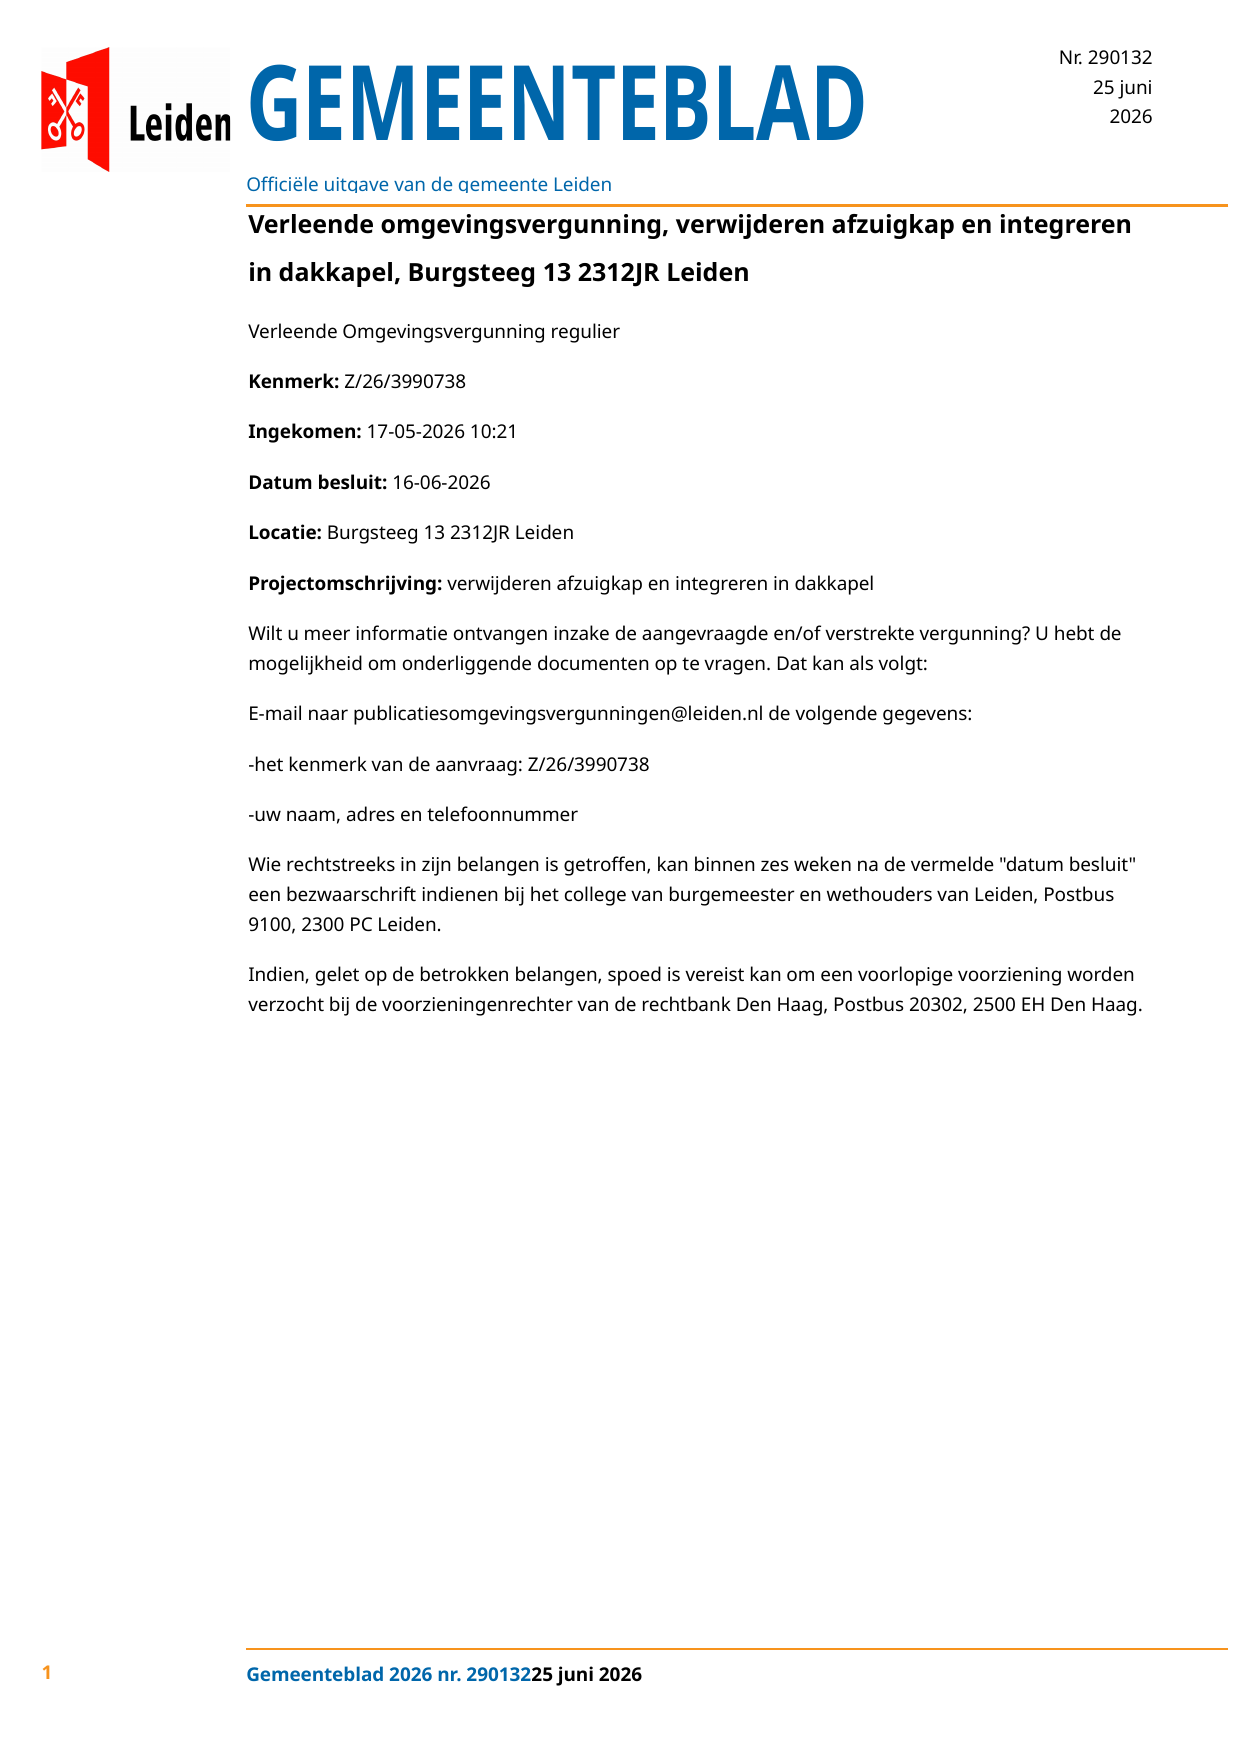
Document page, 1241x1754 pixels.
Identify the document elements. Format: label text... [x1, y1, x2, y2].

text -uw naam, adres en telefoonnummer [248, 801, 1152, 827]
text Wilt u meer informatie ontvangen inzake de aangevraagde en/of verstrekte vergunning? U hebt de mogelijkheid om onderliggende documenten op te vragen. Dat kan als volgt: [248, 620, 1152, 676]
text Kenmerk: Z/26/3990738 [248, 368, 1152, 394]
text Indien, gelet op de betrokken belangen, spoed is vereist kan om een voorlopige voorziening worden verzocht bij de voorzieningenrechter van de rechtbank Den Haag, Postbus 20302, 2500 EH Den Haag. [248, 961, 1152, 1017]
text E-mail naar publicatiesomgevingsvergunningen@leiden.nl de volgende gegevens: [248, 700, 1152, 726]
text Datum besluit: 16-06-2026 [248, 469, 1152, 495]
text Locatie: Burgsteeg 13 2312JR Leiden [248, 519, 1152, 545]
picture [41, 47, 231, 172]
text -het kenmerk van de aanvraag: Z/26/3990738 [248, 751, 1152, 777]
text Verleende omgevingsvergunning, verwijderen afzuigkap en integreren in dakkapel, Burgsteeg 13 2312JR Leiden [248, 207, 1152, 288]
text Ingekomen: 17-05-2026 10:21 [248, 419, 1152, 444]
text Verleende Omgevingsvergunning regulier [248, 318, 1152, 344]
text Projectomschrijving: verwijderen afzuigkap en integreren in dakkapel [248, 570, 1152, 596]
text Wie rechtstreeks in zijn belangen is getroffen, kan binnen zes weken na de vermelde "datum besluit" een bezwaarschrift indienen bij het college van burgemeester en wethouders van Leiden, Postbus 9100, 2300 PC Leiden. [248, 852, 1152, 937]
